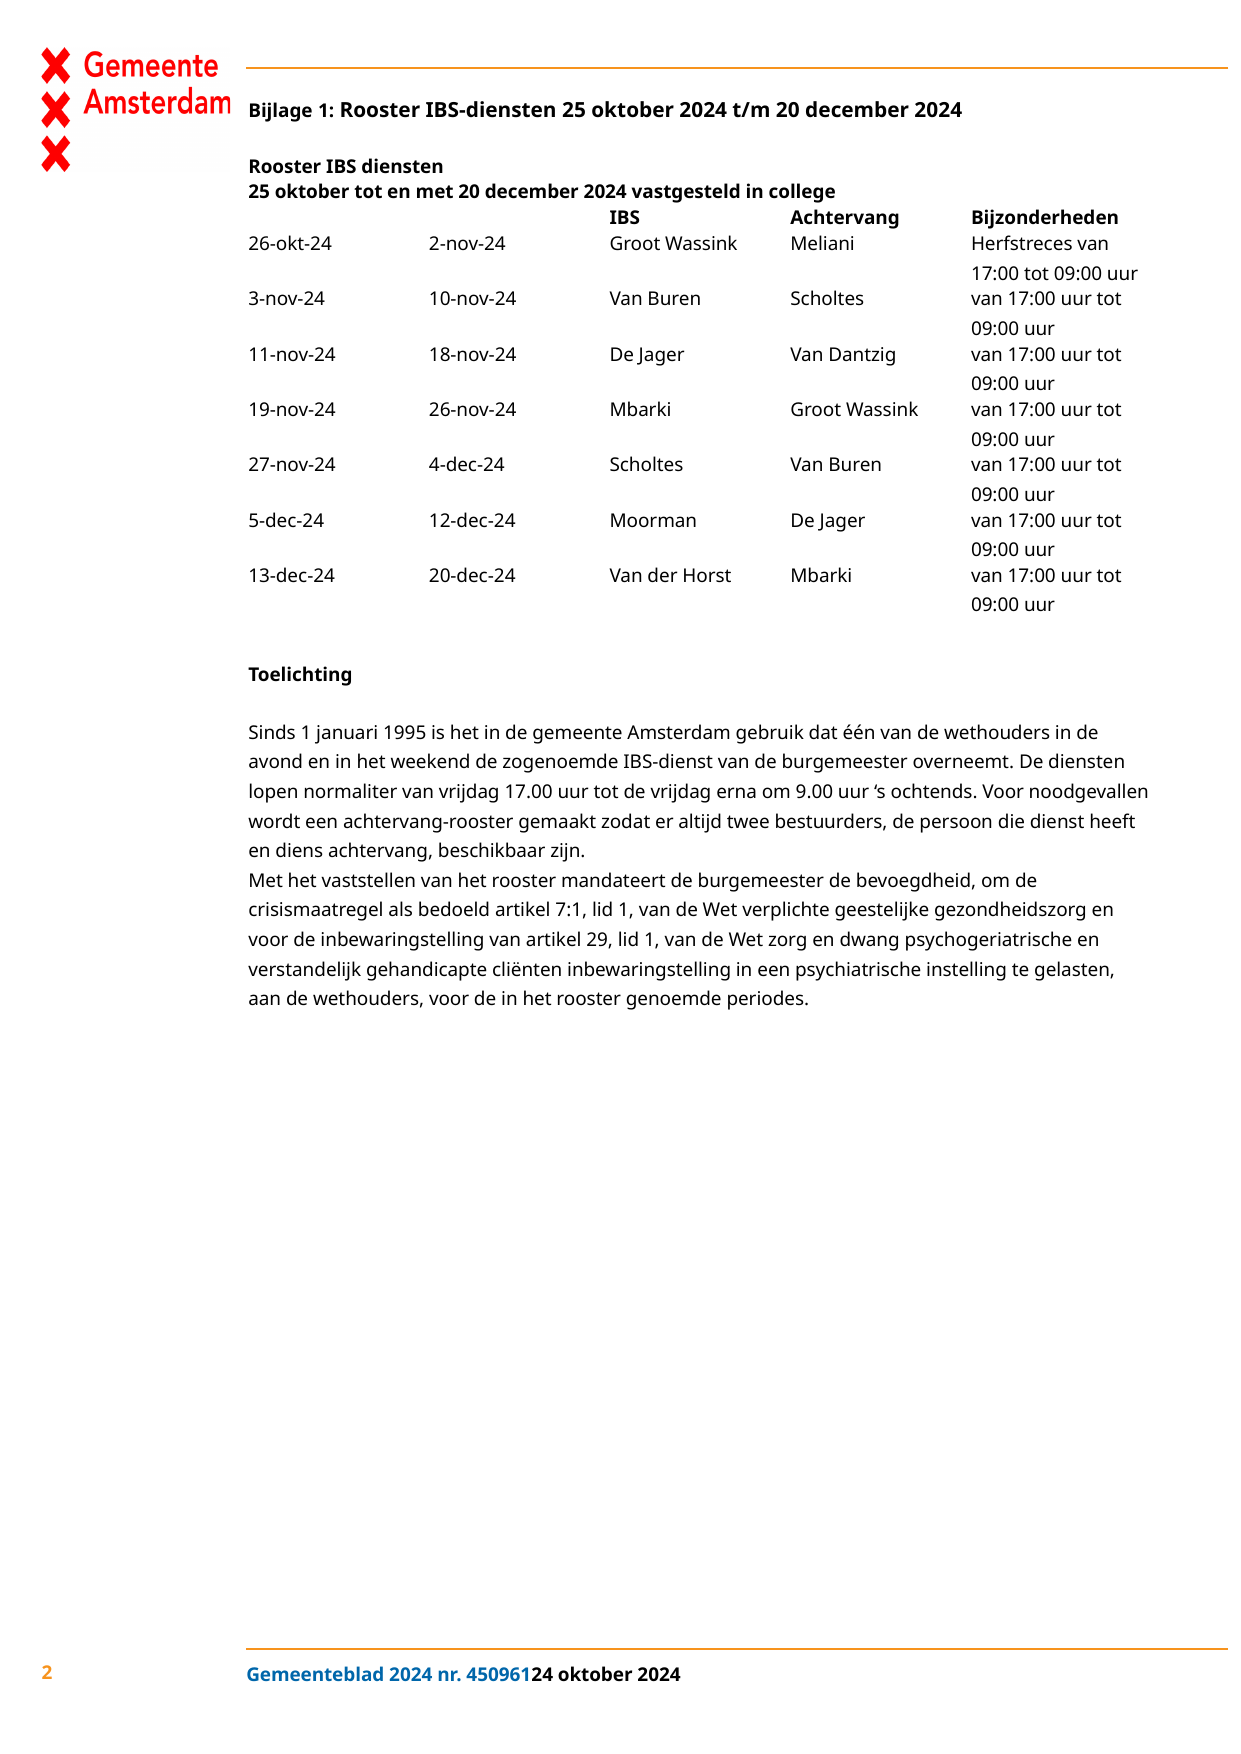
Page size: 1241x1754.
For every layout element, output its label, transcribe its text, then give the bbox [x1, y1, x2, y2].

table_cell Scholtes [609, 451, 790, 507]
table_cell van 17:00 uur tot 09:00 uur [971, 451, 1152, 507]
text Toelichting [248, 650, 1152, 690]
picture [41, 47, 231, 172]
table_cell Van Dantzig [790, 341, 971, 396]
table_cell 13-dec-24 [248, 562, 429, 617]
table_cell 2-nov-24 [429, 230, 609, 286]
table_cell 4-dec-24 [429, 451, 609, 507]
text Bijlage 1: Rooster IBS-diensten 25 oktober 2024 t/m 20 december 2024 [248, 95, 1152, 123]
table_cell 25 oktober tot en met 20 december 2024 vastgesteld in college [248, 179, 1152, 204]
table_cell 27-nov-24 [248, 451, 429, 507]
table_cell Groot Wassink [790, 396, 971, 451]
table_cell [429, 205, 609, 230]
table_cell Moorman [609, 507, 790, 562]
table_cell 11-nov-24 [248, 341, 429, 396]
table_cell van 17:00 uur tot 09:00 uur [971, 341, 1152, 396]
table_cell Scholtes [790, 286, 971, 341]
table_cell Achtervang [790, 205, 971, 230]
table_header Rooster IBS diensten [248, 153, 1152, 179]
table_cell 19-nov-24 [248, 396, 429, 451]
table_cell Van Buren [609, 286, 790, 341]
table_cell van 17:00 uur tot 09:00 uur [971, 562, 1152, 617]
table_cell [248, 205, 429, 230]
table_cell 20-dec-24 [429, 562, 609, 617]
table_cell IBS [609, 205, 790, 230]
table_cell van 17:00 uur tot 09:00 uur [971, 286, 1152, 341]
table_cell Mbarki [609, 396, 790, 451]
table_cell 10-nov-24 [429, 286, 609, 341]
table_cell 26-okt-24 [248, 230, 429, 286]
table_cell Van Buren [790, 451, 971, 507]
table_cell Meliani [790, 230, 971, 286]
table_cell Herfstreces van 17:00 tot 09:00 uur [971, 230, 1152, 286]
table_cell 5-dec-24 [248, 507, 429, 562]
table_cell van 17:00 uur tot 09:00 uur [971, 507, 1152, 562]
table_cell Van der Horst [609, 562, 790, 617]
table_cell 3-nov-24 [248, 286, 429, 341]
text Sinds 1 januari 1995 is het in de gemeente Amsterdam gebruik dat één van de wethouders in de avond en in het weekend de zogenoemde IBS-dienst van de burgemeester overneemt. De diensten lopen normaliter van vrijdag 17.00 uur tot de vrijdag erna om 9.00 uur ‘s ochtends. Voor noodgevallen wordt een achtervang-rooster gemaakt zodat er altijd twee bestuurders, de persoon die dienst heeft en diens achtervang, beschikbaar zijn. [248, 719, 1152, 863]
table_cell Bijzonderheden [971, 205, 1152, 230]
table_cell De Jager [609, 341, 790, 396]
table_cell Mbarki [790, 562, 971, 617]
table_cell van 17:00 uur tot 09:00 uur [971, 396, 1152, 451]
table_cell 18-nov-24 [429, 341, 609, 396]
table_cell Groot Wassink [609, 230, 790, 286]
text Met het vaststellen van het rooster mandateert de burgemeester de bevoegdheid, om de crisismaatregel als bedoeld artikel 7:1, lid 1, van de Wet verplichte geestelijke gezondheidszorg en voor de inbewaringstelling van artikel 29, lid 1, van de Wet zorg en dwang psychogeriatrische en verstandelijk gehandicapte cliënten inbewaringstelling in een psychiatrische instelling te gelasten, aan de wethouders, voor de in het rooster genoemde periodes. [248, 867, 1152, 1011]
table_cell De Jager [790, 507, 971, 562]
table_cell 26-nov-24 [429, 396, 609, 451]
table_cell 12-dec-24 [429, 507, 609, 562]
